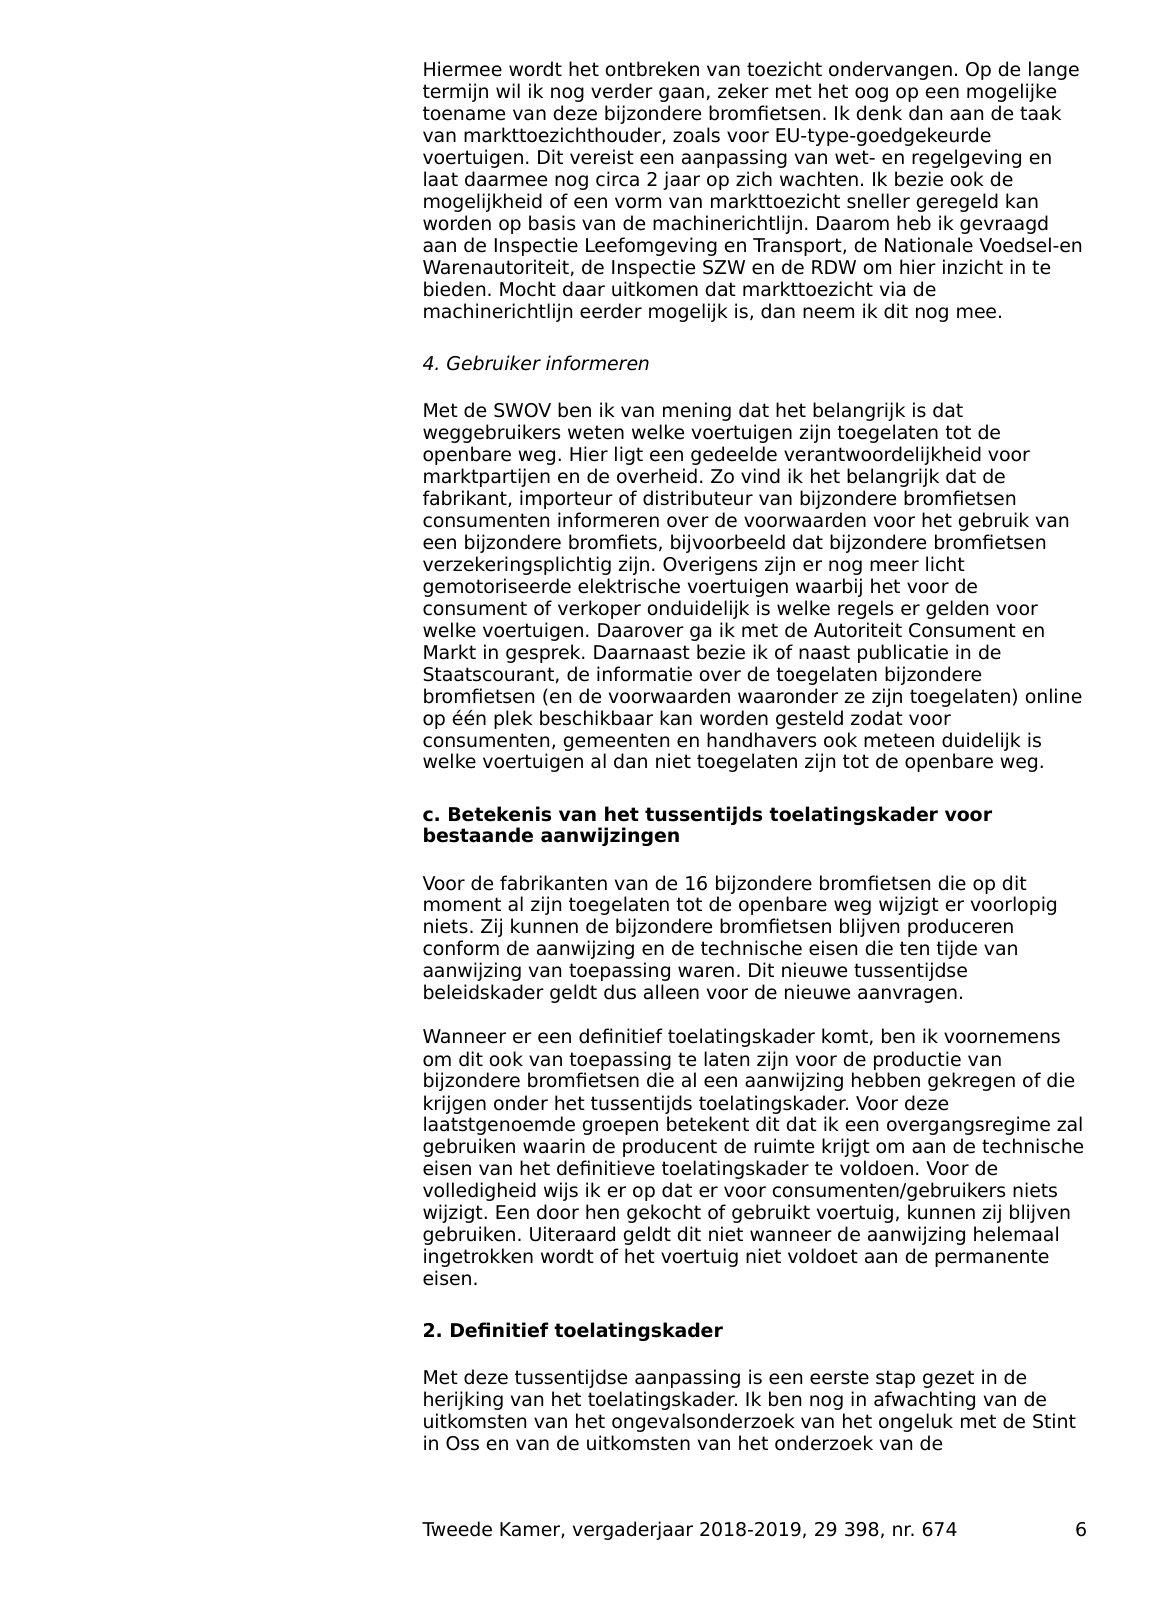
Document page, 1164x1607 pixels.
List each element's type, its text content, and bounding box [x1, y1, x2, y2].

subtitle c. Betekenis van het tussentijds toelatingskader voor bestaande aanwijzingen [422, 803, 1087, 847]
text Met de SWOV ben ik van mening dat het belangrijk is dat weggebruikers weten welke voertuigen zijn toegelaten tot de openbare weg. Hier ligt een gedeelde verantwoordelijkheid voor marktpartijen en de overheid. Zo vind ik het belangrijk dat de fabrikant, importeur of distributeur van bijzondere bromfietsen consumenten informeren over de voorwaarden voor het gebruik van een bijzondere bromfiets, bijvoorbeeld dat bijzondere bromfietsen verzekeringsplichtig zijn. Overigens zijn er nog meer licht gemotoriseerde elektrische voertuigen waarbij het voor de consument of verkoper onduidelijk is welke regels er gelden voor welke voertuigen. Daarover ga ik met de Autoriteit Consument en Markt in gesprek. Daarnaast bezie ik of naast publicatie in de Staatscourant, de informatie over de toegelaten bijzondere bromfietsen (en de voorwaarden waaronder ze zijn toegelaten) online op één plek beschikbaar kan worden gesteld zodat voor consumenten, gemeenten en handhavers ook meteen duidelijk is welke voertuigen al dan niet toegelaten zijn tot de openbare weg. [422, 400, 1087, 773]
text Voor de fabrikanten van de 16 bijzondere bromfietsen die op dit moment al zijn toegelaten tot de openbare weg wijzigt er voorlopig niets. Zij kunnen de bijzondere bromfietsen blijven produceren conform de aanwijzing en de technische eisen die ten tijde van aanwijzing van toepassing waren. Dit nieuwe tussentijdse beleidskader geldt dus alleen voor de nieuwe aanvragen. [422, 872, 1087, 1004]
text Wanneer er een definitief toelatingskader komt, ben ik voornemens om dit ook van toepassing te laten zijn voor de productie van bijzondere bromfietsen die al een aanwijzing hebben gekregen of die krijgen onder het tussentijds toelatingskader. Voor deze laatstgenoemde groepen betekent dit dat ik een overgangsregime zal gebruiken waarin de producent de ruimte krijgt om aan de technische eisen van het definitieve toelatingskader te voldoen. Voor de volledigheid wijs ik er op dat er voor consumenten/gebruikers niets wijzigt. Een door hen gekocht of gebruikt voertuig, kunnen zij blijven gebruiken. Uiteraard geldt dit niet wanneer de aanwijzing helemaal ingetrokken wordt of het voertuig niet voldoet aan de permanente eisen. [422, 1026, 1087, 1290]
subtitle 4. Gebruiker informeren [422, 353, 1087, 375]
text Met deze tussentijdse aanpassing is een eerste stap gezet in de herijking van het toelatingskader. Ik ben nog in afwachting van de uitkomsten van het ongevalsonderzoek van het ongeluk met de Stint in Oss en van de uitkomsten van het onderzoek van de [422, 1367, 1087, 1455]
text Hiermee wordt het ontbreken van toezicht ondervangen. Op de lange termijn wil ik nog verder gaan, zeker met het oog op een mogelijke toename van deze bijzondere bromfietsen. Ik denk dan aan de taak van markttoezichthouder, zoals voor EU-type-goedgekeurde voertuigen. Dit vereist een aanpassing van wet- en regelgeving en laat daarmee nog circa 2 jaar op zich wachten. Ik bezie ook de mogelijkheid of een vorm van markttoezicht sneller geregeld kan worden op basis van de machinerichtlijn. Daarom heb ik gevraagd aan de Inspectie Leefomgeving en Transport, de Nationale Voedsel-en Warenautoriteit, de Inspectie SZW en de RDW om hier inzicht in te bieden. Mocht daar uitkomen dat markttoezicht via de machinerichtlijn eerder mogelijk is, dan neem ik dit nog mee. [422, 59, 1087, 323]
subtitle 2. Definitief toelatingskader [422, 1320, 1087, 1342]
